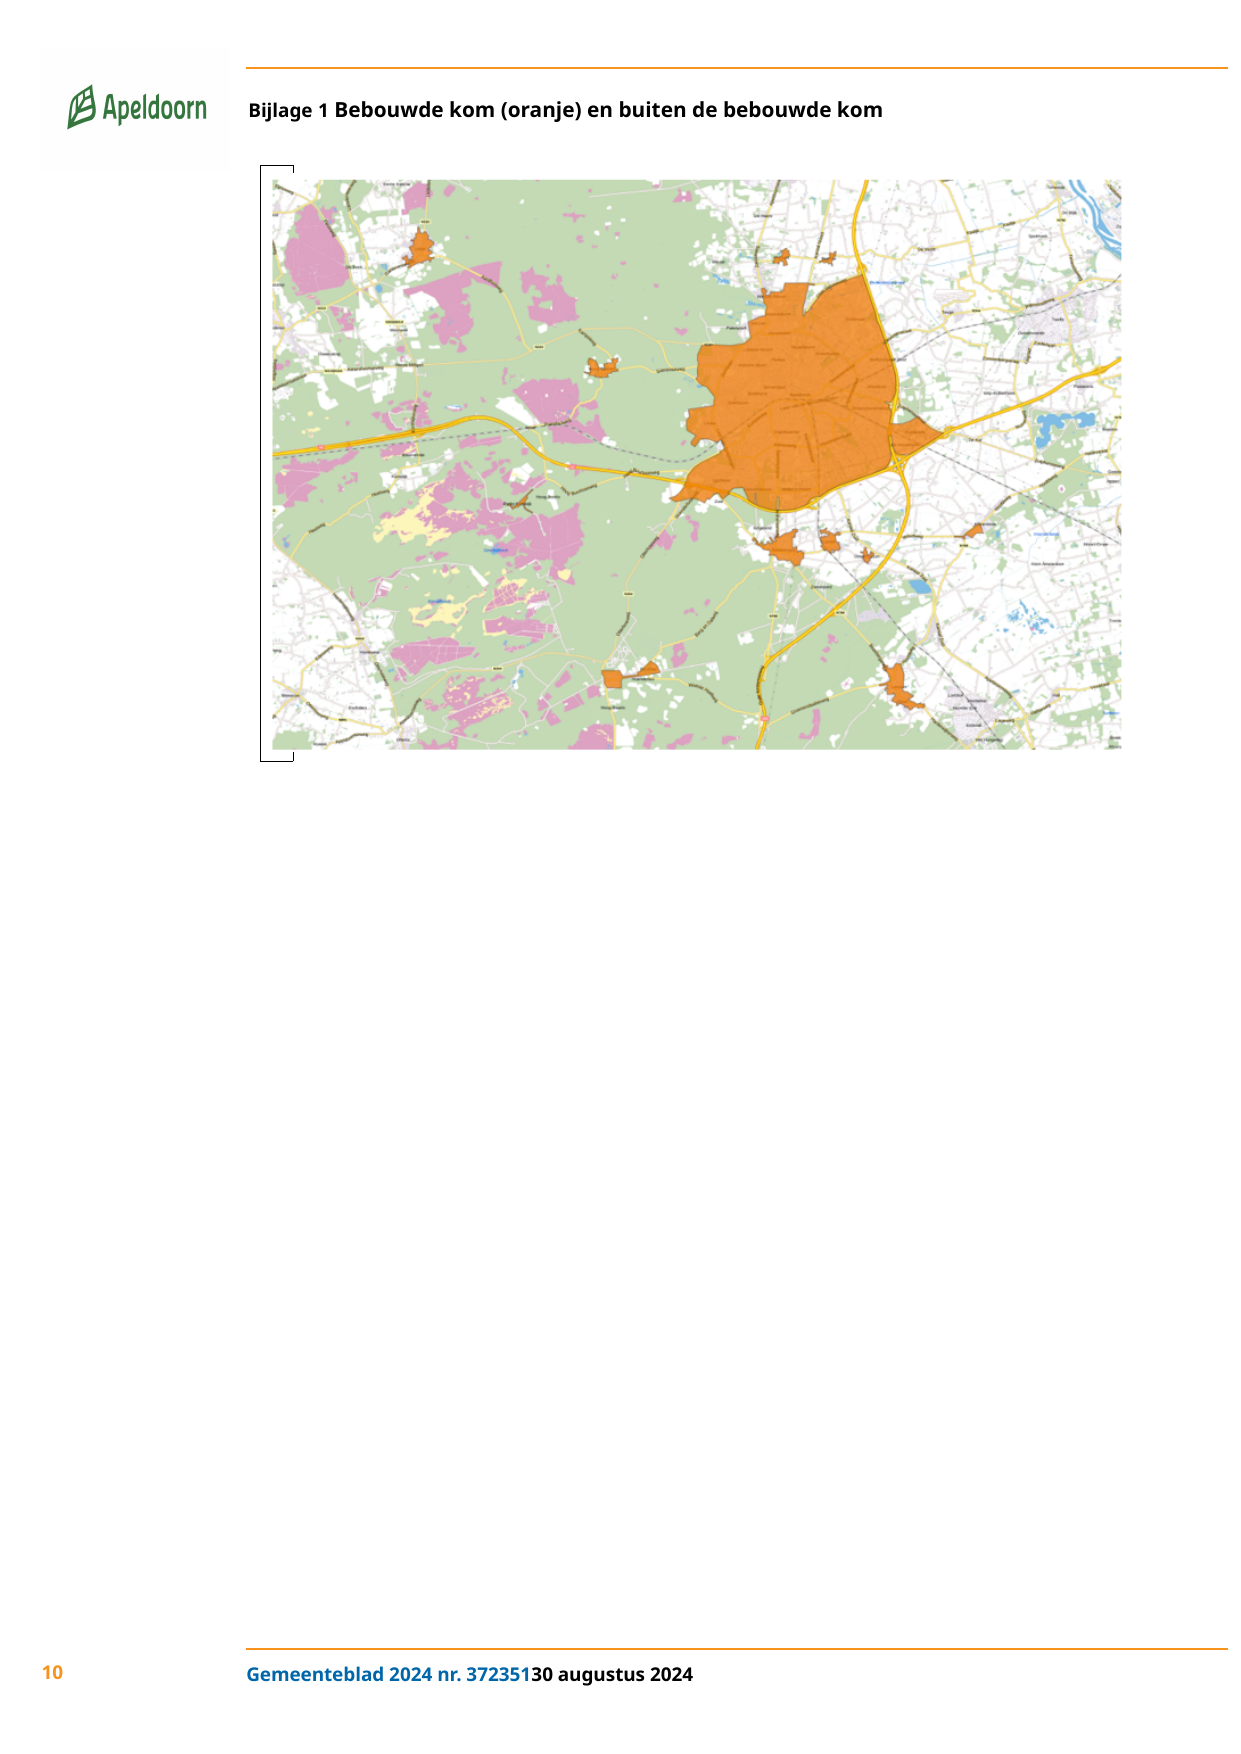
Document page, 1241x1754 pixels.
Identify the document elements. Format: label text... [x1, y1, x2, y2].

text Bijlage 1 Bebouwde kom (oranje) en buiten de bebouwde kom [248, 95, 1152, 123]
picture [268, 173, 1125, 752]
picture [41, 47, 231, 172]
